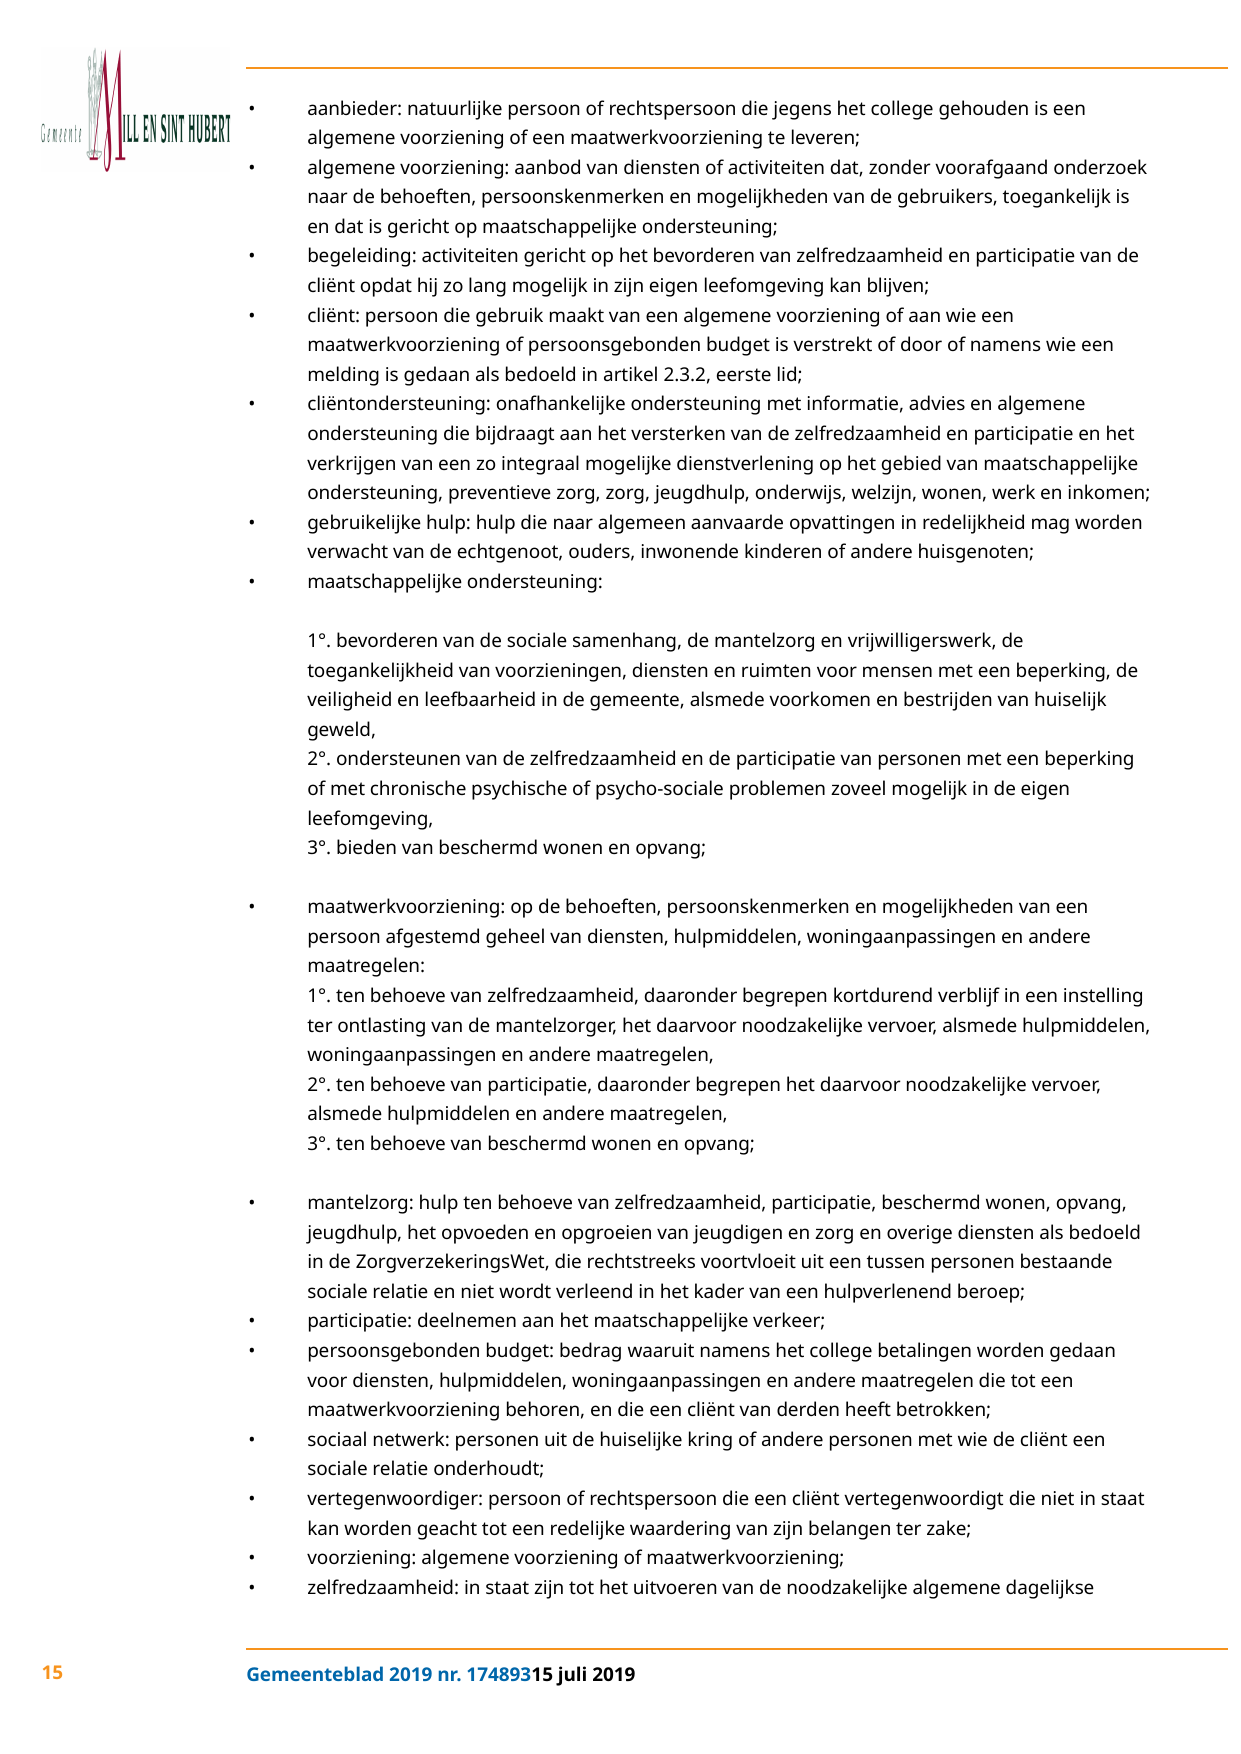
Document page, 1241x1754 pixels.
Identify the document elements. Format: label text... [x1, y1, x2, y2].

picture [41, 47, 231, 172]
list sociaal netwerk: personen uit de huiselijke kring of andere personen met wie de cliёnt een sociale relatie onderhoudt; [248, 1426, 1152, 1481]
list 1°. bevorderen van de sociale samenhang, de mantelzorg en vrijwilligerswerk, de toegankelijkheid van voorzieningen, diensten en ruimten voor mensen met een beperking, de veiligheid en leefbaarheid in de gemeente, alsmede voorkomen en bestrijden van huiselijk geweld, [248, 627, 1152, 742]
list 2°. ten behoeve van participatie, daaronder begrepen het daarvoor noodzakelijke vervoer, alsmede hulpmiddelen en andere maatregelen, [248, 1071, 1152, 1126]
list algemene voorziening: aanbod van diensten of activiteiten dat, zonder voorafgaand onderzoek naar de behoeften, persoonskenmerken en mogelijkheden van de gebruikers, toegankelijk is en dat is gericht op maatschappelijke ondersteuning; [248, 154, 1152, 239]
list 2°. ondersteunen van de zelfredzaamheid en de participatie van personen met een beperking of met chronische psychische of psycho-sociale problemen zoveel mogelijk in de eigen leefomgeving, [248, 746, 1152, 831]
list vertegenwoordiger: persoon of rechtspersoon die een cliënt vertegenwoordigt die niet in staat kan worden geacht tot een redelijke waardering van zijn belangen ter zake; [248, 1485, 1152, 1541]
list mantelzorg: hulp ten behoeve van zelfredzaamheid, participatie, beschermd wonen, opvang, jeugdhulp, het opvoeden en opgroeien van jeugdigen en zorg en overige diensten als bedoeld in de ZorgverzekeringsWet, die rechtstreeks voortvloeit uit een tussen personen bestaande sociale relatie en niet wordt verleend in het kader van een hulpverlenend beroep; [248, 1189, 1152, 1304]
list 3°. ten behoeve van beschermd wonen en opvang; [248, 1130, 1152, 1156]
list maatschappelijke ondersteuning: [248, 568, 1152, 594]
list 3°. bieden van beschermd wonen en opvang; [248, 834, 1152, 860]
list aanbieder: natuurlijke persoon of rechtspersoon die jegens het college gehouden is een algemene voorziening of een maatwerkvoorziening te leveren; [248, 95, 1152, 150]
list cliënt: persoon die gebruik maakt van een algemene voorziening of aan wie een maatwerkvoorziening of persoonsgebonden budget is verstrekt of door of namens wie een melding is gedaan als bedoeld in artikel 2.3.2, eerste lid; [248, 302, 1152, 387]
list maatwerkvoorziening: op de behoeften, persoonskenmerken en mogelijkheden van een persoon afgestemd geheel van diensten, hulpmiddelen, woningaanpassingen en andere maatregelen: [248, 893, 1152, 978]
list gebruikelijke hulp: hulp die naar algemeen aanvaarde opvattingen in redelijkheid mag worden verwacht van de echtgenoot, ouders, inwonende kinderen of andere huisgenoten; [248, 509, 1152, 564]
list 1°. ten behoeve van zelfredzaamheid, daaronder begrepen kortdurend verblijf in een instelling ter ontlasting van de mantelzorger, het daarvoor noodzakelijke vervoer, alsmede hulpmiddelen, woningaanpassingen en andere maatregelen, [248, 982, 1152, 1067]
list persoonsgebonden budget: bedrag waaruit namens het college betalingen worden gedaan voor diensten, hulpmiddelen, woningaanpassingen en andere maatregelen die tot een maatwerkvoorziening behoren, en die een cliënt van derden heeft betrokken; [248, 1337, 1152, 1422]
list zelfredzaamheid: in staat zijn tot het uitvoeren van de noodzakelijke algemene dagelijkse [248, 1574, 1152, 1600]
list cliёntondersteuning: onafhankelijke ondersteuning met informatie, advies en algemene ondersteuning die bijdraagt aan het versterken van de zelfredzaamheid en participatie en het verkrijgen van een zo integraal mogelijke dienstverlening op het gebied van maatschappelijke ondersteuning, preventieve zorg, zorg, jeugdhulp, onderwijs, welzijn, wonen, werk en inkomen; [248, 391, 1152, 505]
list participatie: deelnemen aan het maatschappelijke verkeer; [248, 1308, 1152, 1333]
list voorziening: algemene voorziening of maatwerkvoorziening; [248, 1544, 1152, 1570]
list begeleiding: activiteiten gericht op het bevorderen van zelfredzaamheid en participatie van de cliënt opdat hij zo lang mogelijk in zijn eigen leefomgeving kan blijven; [248, 243, 1152, 298]
